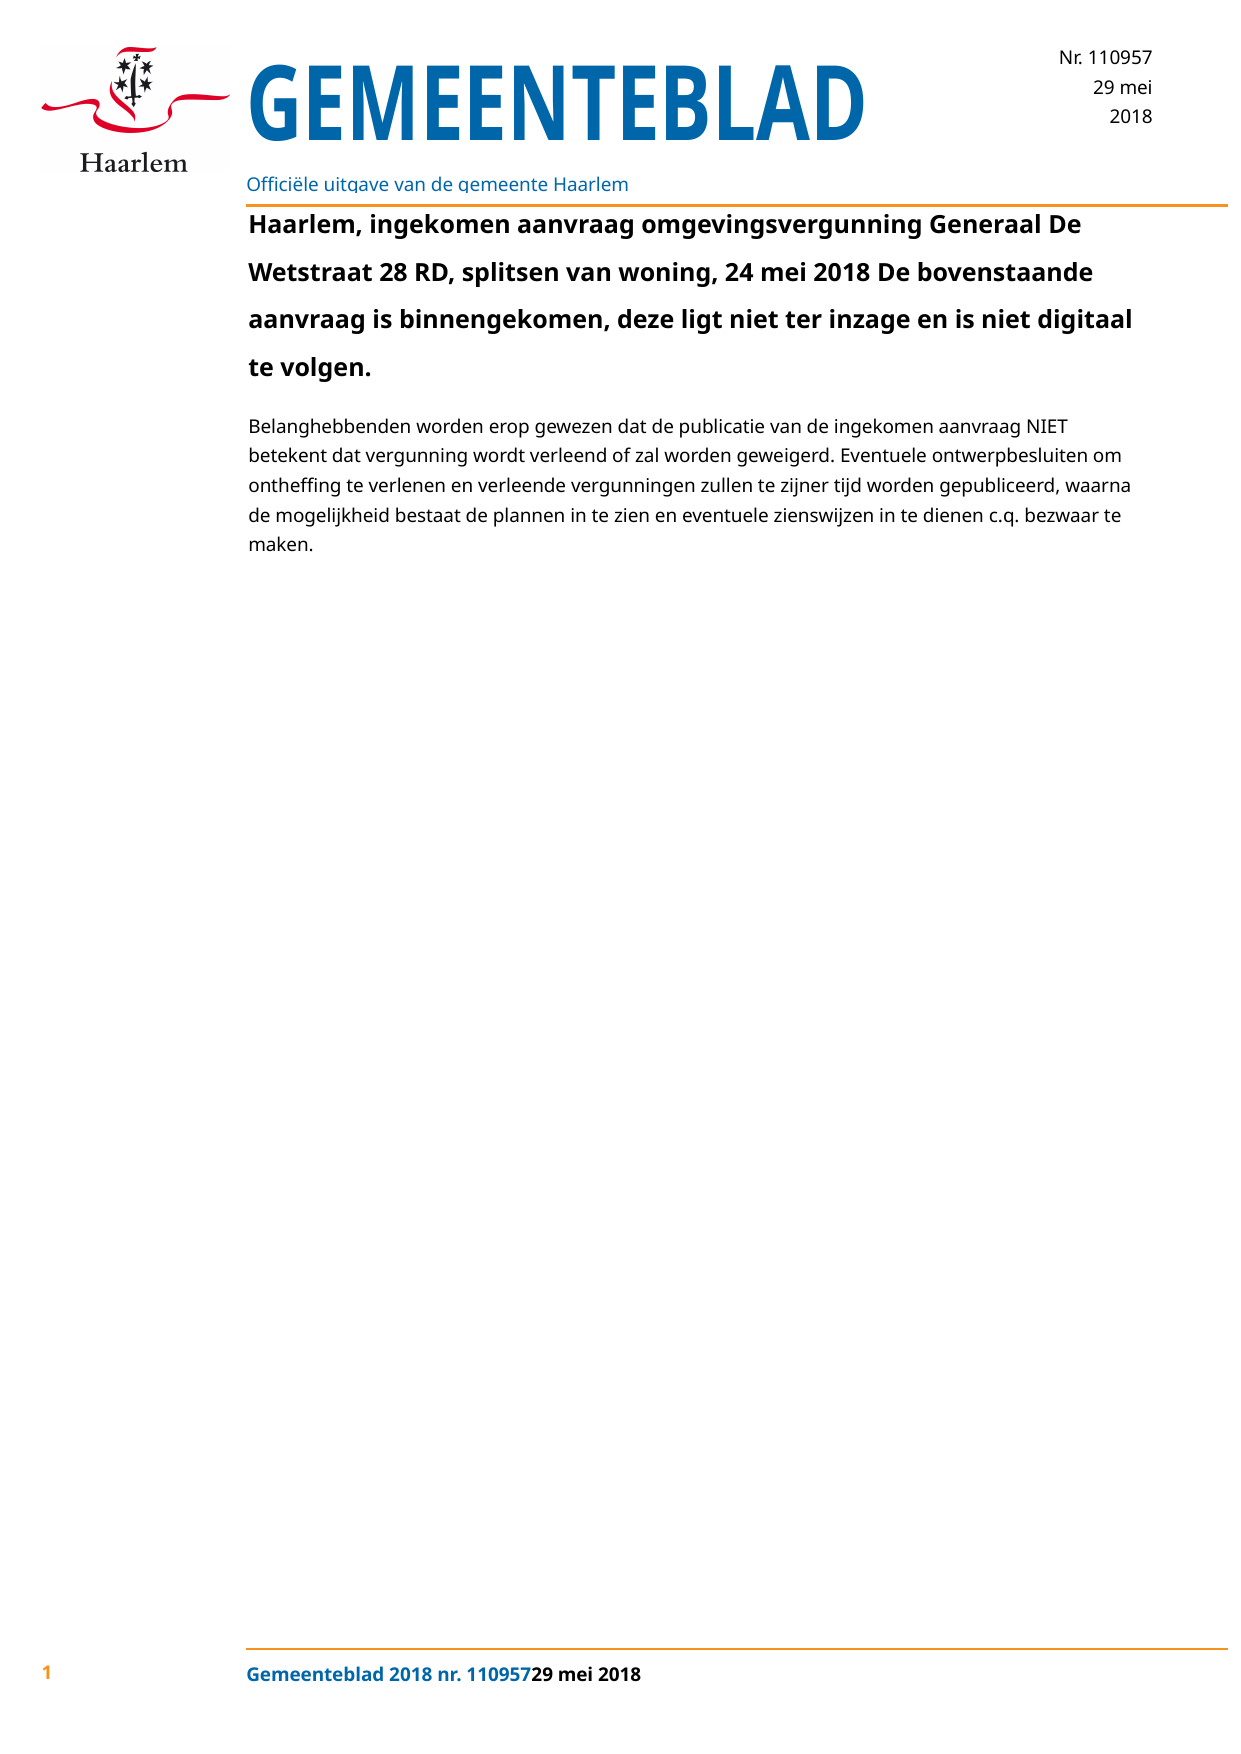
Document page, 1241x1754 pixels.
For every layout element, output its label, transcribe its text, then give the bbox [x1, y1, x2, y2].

picture [41, 47, 231, 172]
text Haarlem, ingekomen aanvraag omgevingsvergunning Generaal De Wetstraat 28 RD, splitsen van woning, 24 mei 2018 De bovenstaande aanvraag is binnengekomen, deze ligt niet ter inzage en is niet digitaal te volgen. [248, 207, 1152, 384]
text Belanghebbenden worden erop gewezen dat de publicatie van de ingekomen aanvraag NIET betekent dat vergunning wordt verleend of zal worden geweigerd. Eventuele ontwerpbesluiten om ontheffing te verlenen en verleende vergunningen zullen te zijner tijd worden gepubliceerd, waarna de mogelijkheid bestaat de plannen in te zien en eventuele zienswijzen in te dienen c.q. bezwaar te maken. [248, 413, 1152, 557]
